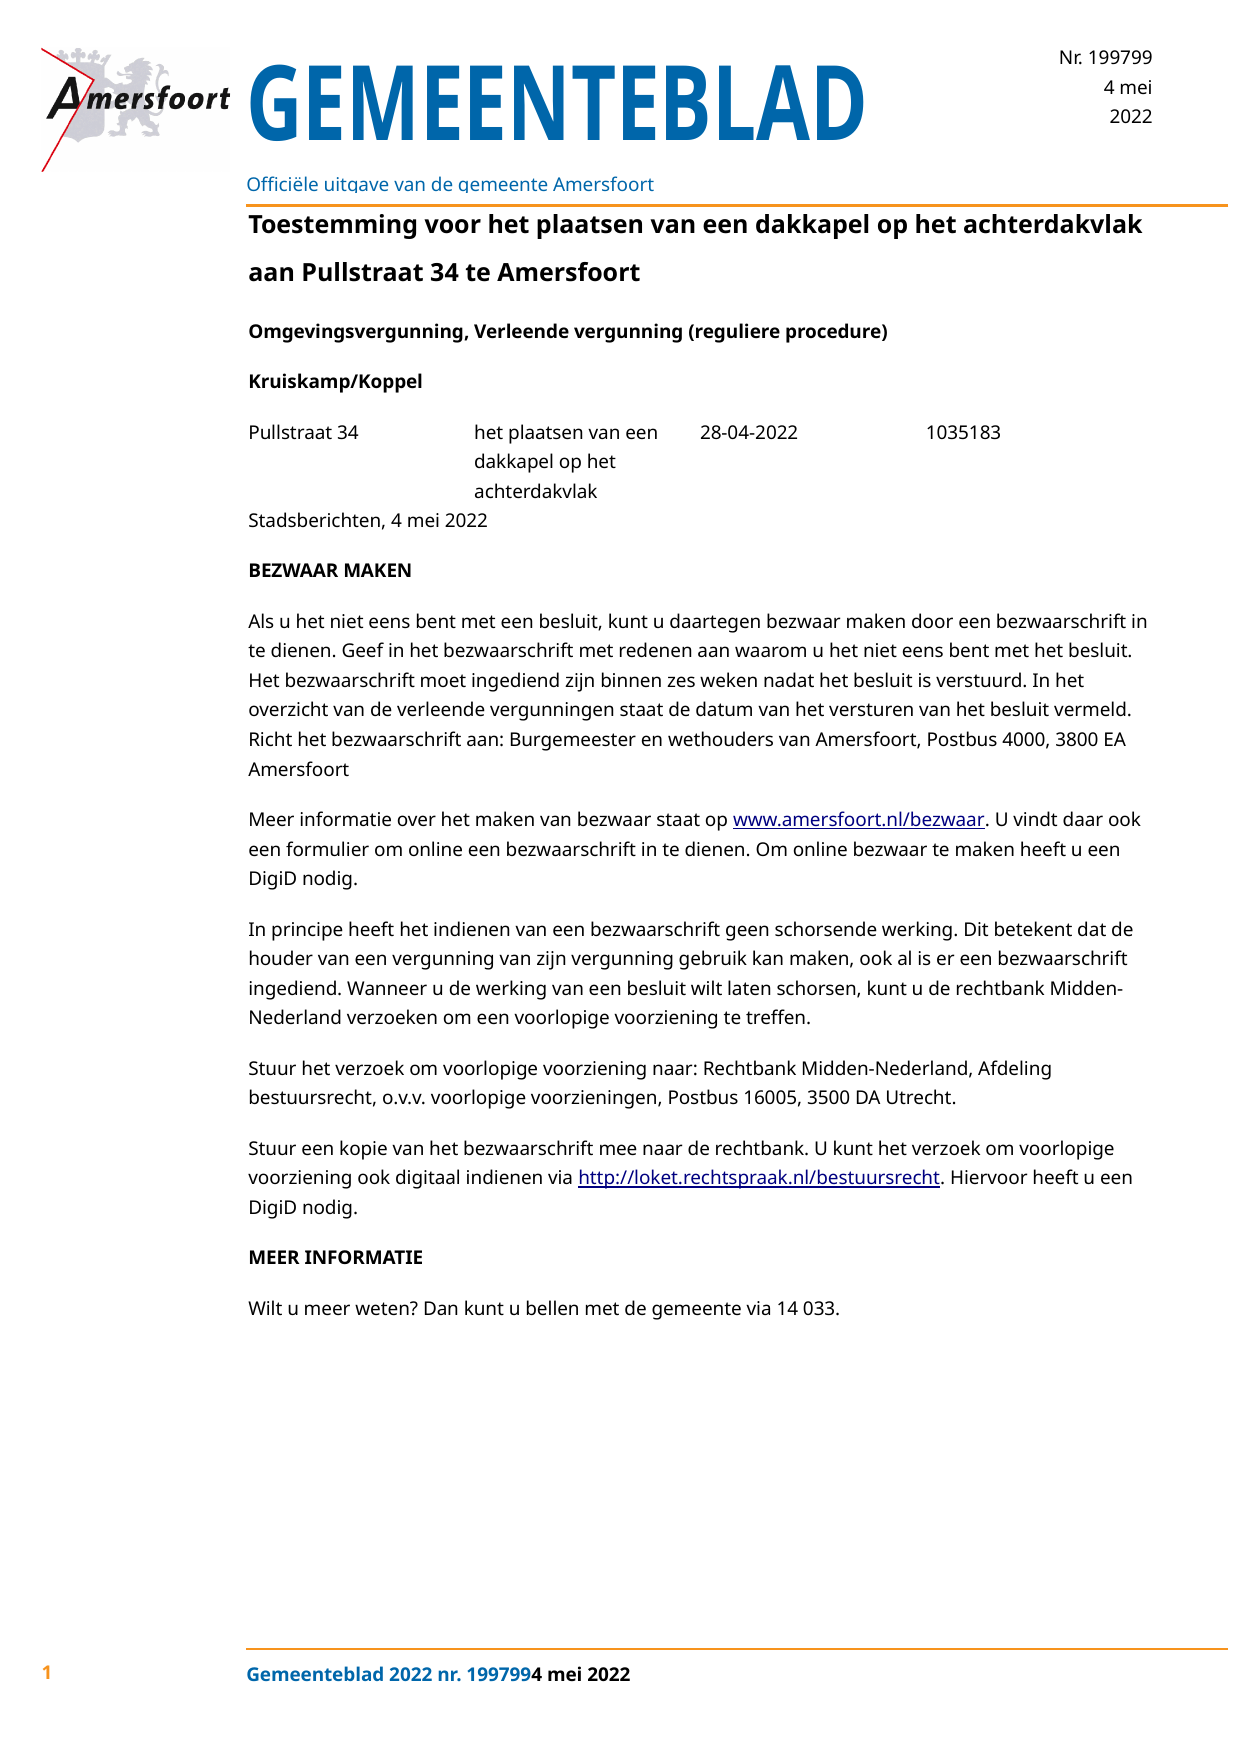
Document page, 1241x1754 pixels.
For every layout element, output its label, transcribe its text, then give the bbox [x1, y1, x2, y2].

text Kruiskamp/Koppel [248, 368, 1152, 394]
table_header 28-04-2022 [700, 419, 926, 504]
table_header het plaatsen van een dakkapel op het achterdakvlak [474, 419, 700, 504]
table_header Pullstraat 34 [248, 419, 474, 504]
text Toestemming voor het plaatsen van een dakkapel op het achterdakvlak aan Pullstraat 34 te Amersfoort [248, 207, 1152, 288]
text Wilt u meer weten? Dan kunt u bellen met de gemeente via 14 033. [248, 1295, 1152, 1321]
text MEER INFORMATIE [248, 1244, 1152, 1270]
text Als u het niet eens bent met een besluit, kunt u daartegen bezwaar maken door een bezwaarschrift in te dienen. Geef in het bezwaarschrift met redenen aan waarom u het niet eens bent met het besluit. Het bezwaarschrift moet ingediend zijn binnen zes weken nadat het besluit is verstuurd. In het overzicht van de verleende vergunningen staat de datum van het versturen van het besluit vermeld. Richt het bezwaarschrift aan: Burgemeester en wethouders van Amersfoort, Postbus 4000, 3800 EA Amersfoort [248, 608, 1152, 781]
text In principe heeft het indienen van een bezwaarschrift geen schorsende werking. Dit betekent dat de houder van een vergunning van zijn vergunning gebruik kan maken, ook al is er een bezwaarschrift ingediend. Wanneer u de werking van een besluit wilt laten schorsen, kunt u de rechtbank Midden-Nederland verzoeken om een voorlopige voorziening te treffen. [248, 916, 1152, 1030]
table_header 1035183 [926, 419, 1152, 504]
text Omgevingsvergunning, Verleende vergunning (reguliere procedure) [248, 318, 1152, 344]
text BEZWAAR MAKEN [248, 557, 1152, 583]
text Meer informatie over het maken van bezwaar staat op www.amersfoort.nl/bezwaar. U vindt daar ook een formulier om online een bezwaarschrift in te dienen. Om online bezwaar te maken heeft u een DigiD nodig. [248, 806, 1152, 891]
picture [41, 47, 231, 172]
text Stuur het verzoek om voorlopige voorziening naar: Rechtbank Midden-Nederland, Afdeling bestuursrecht, o.v.v. voorlopige voorzieningen, Postbus 16005, 3500 DA Utrecht. [248, 1055, 1152, 1110]
text Stuur een kopie van het bezwaarschrift mee naar de rechtbank. U kunt het verzoek om voorlopige voorziening ook digitaal indienen via http://loket.rechtspraak.nl/bestuursrecht. Hiervoor heeft u een DigiD nodig. [248, 1135, 1152, 1220]
text Stadsberichten, 4 mei 2022 [248, 507, 1152, 533]
